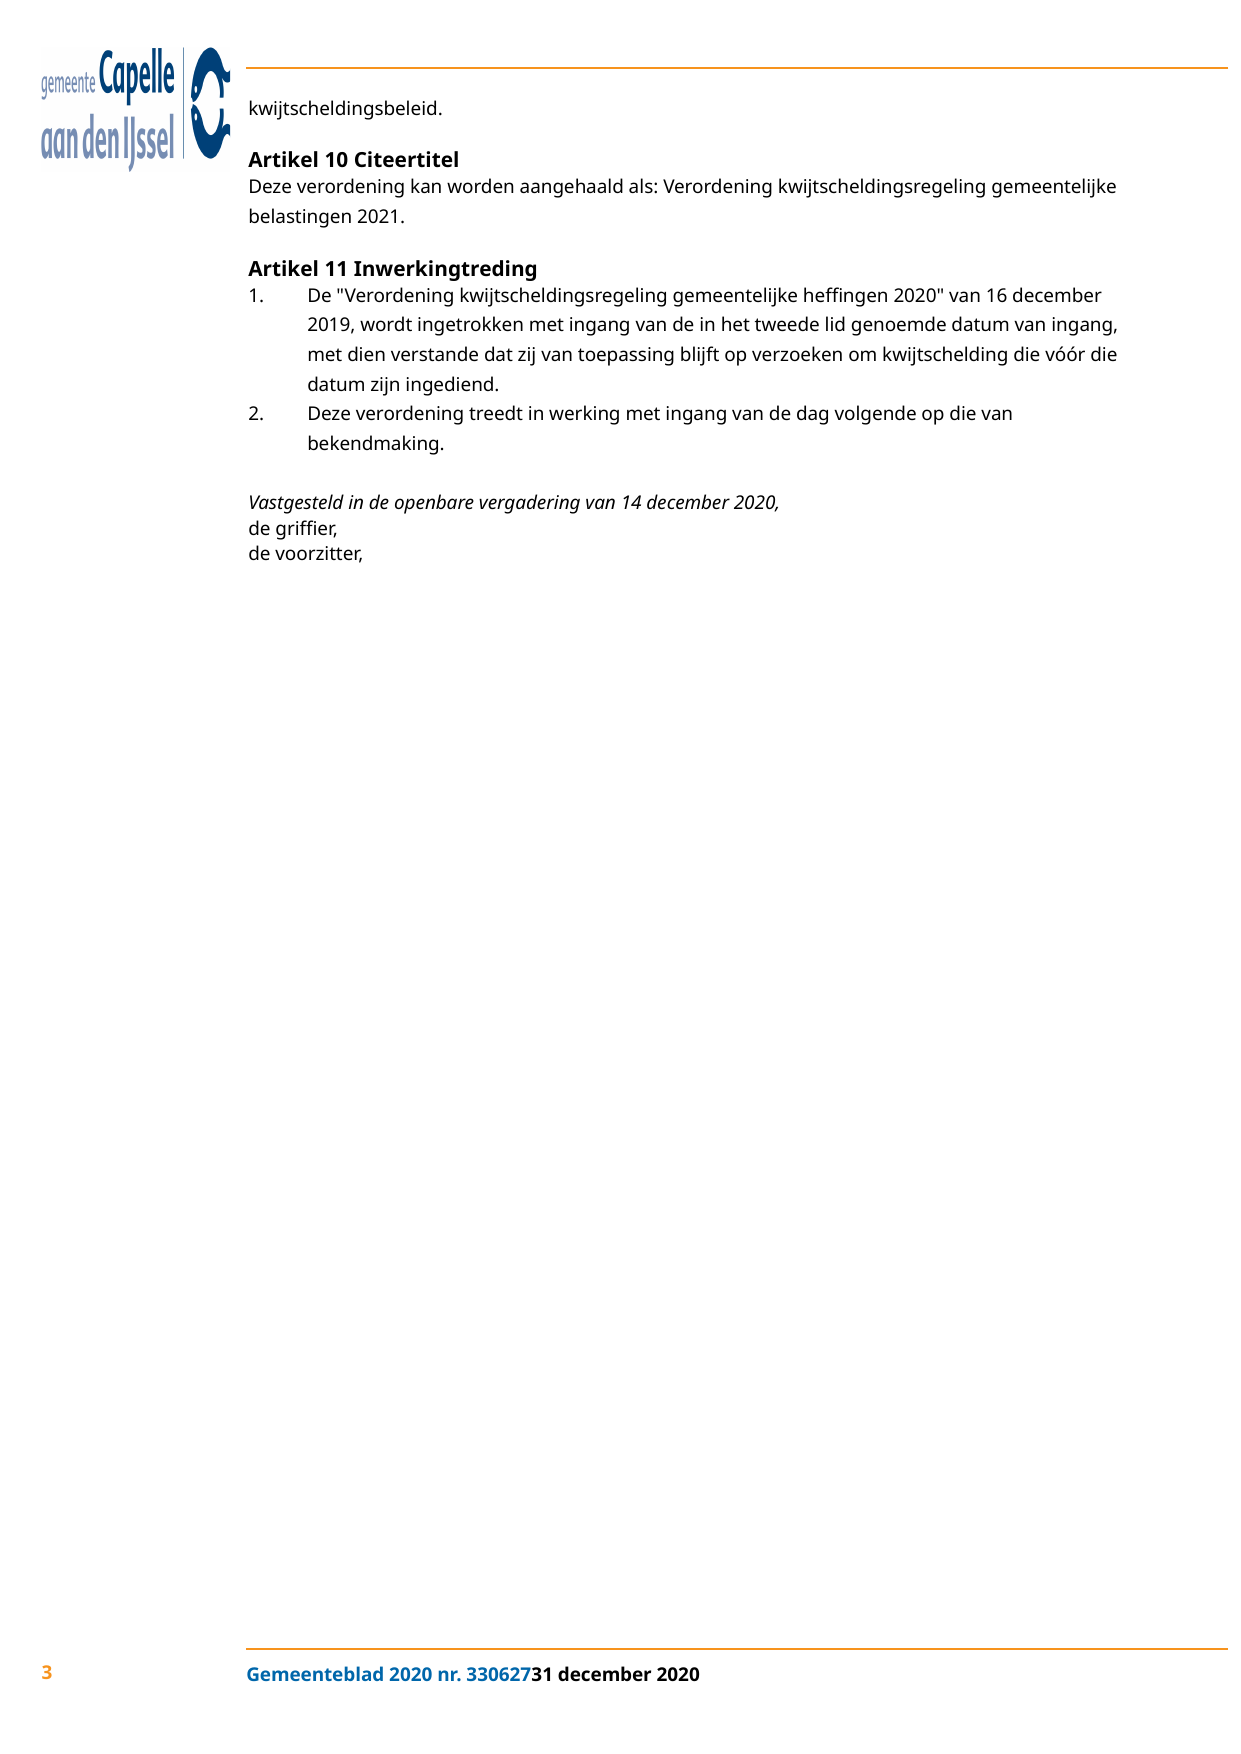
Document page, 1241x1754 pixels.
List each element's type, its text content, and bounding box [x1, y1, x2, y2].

text de griffier, [248, 515, 1152, 541]
list Deze verordening treedt in werking met ingang van de dag volgende op die van bekendmaking. [248, 400, 1152, 456]
text kwijtscheldingsbeleid. [248, 95, 1152, 121]
list De "Verordening kwijtscheldingsregeling gemeentelijke heffingen 2020" van 16 december 2019, wordt ingetrokken met ingang van de in het tweede lid genoemde datum van ingang, met dien verstande dat zij van toepassing blijft op verzoeken om kwijtschelding die vóór die datum zijn ingediend. [248, 282, 1152, 397]
text de voorzitter, [248, 541, 1152, 566]
text Deze verordening kan worden aangehaald als: Verordening kwijtscheldingsregeling gemeentelijke belastingen 2021. [248, 174, 1152, 229]
text Artikel 10 Citeertitel [248, 145, 1152, 174]
picture [41, 47, 231, 172]
text Artikel 11 Inwerkingtreding [248, 254, 1152, 282]
text Vastgesteld in de openbare vergadering van 14 december 2020, [248, 489, 1152, 515]
